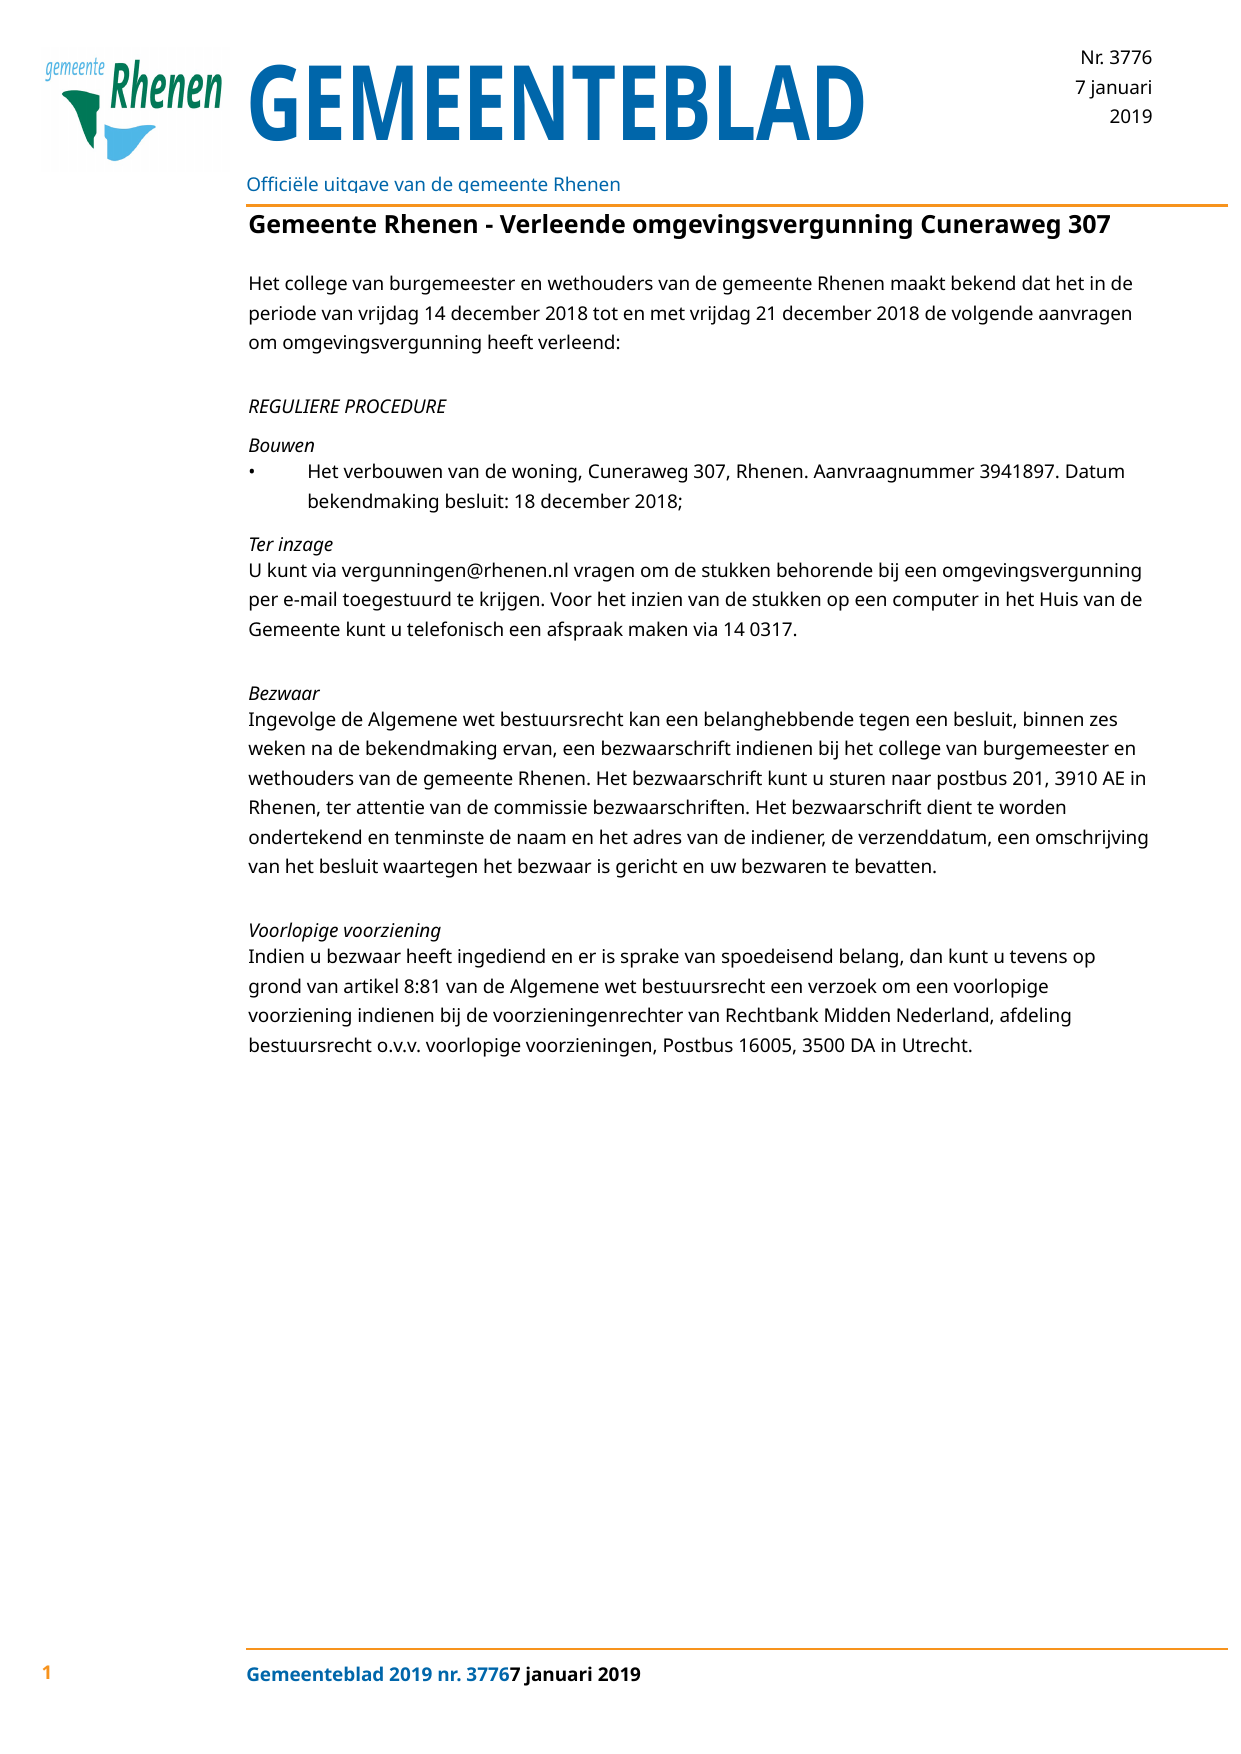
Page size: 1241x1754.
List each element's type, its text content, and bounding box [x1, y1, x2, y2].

text Ingevolge de Algemene wet bestuursrecht kan een belanghebbende tegen een besluit, binnen zes weken na de bekendmaking ervan, een bezwaarschrift indienen bij het college van burgemeester en wethouders van de gemeente Rhenen. Het bezwaarschrift kunt u sturen naar postbus 201, 3910 AE in Rhenen, ter attentie van de commissie bezwaarschriften. Het bezwaarschrift dient te worden ondertekend en tenminste de naam en het adres van de indiener, de verzenddatum, een omschrijving van het besluit waartegen het bezwaar is gericht en uw bezwaren te bevatten. [248, 706, 1152, 879]
text REGULIERE PROCEDURE [248, 393, 1152, 419]
text U kunt via vergunningen@rhenen.nl vragen om de stukken behorende bij een omgevingsvergunning per e-mail toegestuurd te krijgen. Voor het inzien van de stukken op een computer in het Huis van de Gemeente kunt u telefonisch een afspraak maken via 14 0317. [248, 557, 1152, 642]
text Het college van burgemeester en wethouders van de gemeente Rhenen maakt bekend dat het in de periode van vrijdag 14 december 2018 tot en met vrijdag 21 december 2018 de volgende aanvragen om omgevingsvergunning heeft verleend: [248, 270, 1152, 355]
text Bezwaar [248, 680, 1152, 706]
text Bouwen [248, 433, 1152, 458]
text Indien u bezwaar heeft ingediend en er is sprake van spoedeisend belang, dan kunt u tevens op grond van artikel 8:81 van de Algemene wet bestuursrecht een verzoek om een voorlopige voorziening indienen bij de voorzieningenrechter van Rechtbank Midden Nederland, afdeling bestuursrecht o.v.v. voorlopige voorzieningen, Postbus 16005, 3500 DA in Utrecht. [248, 943, 1152, 1058]
text Voorlopige voorziening [248, 918, 1152, 943]
picture [41, 47, 231, 172]
text Gemeente Rhenen - Verleende omgevingsvergunning Cuneraweg 307 [248, 207, 1152, 241]
list Het verbouwen van de woning, Cuneraweg 307, Rhenen. Aanvraagnummer 3941897. Datum bekendmaking besluit: 18 december 2018; [248, 458, 1152, 514]
text Ter inzage [248, 531, 1152, 557]
